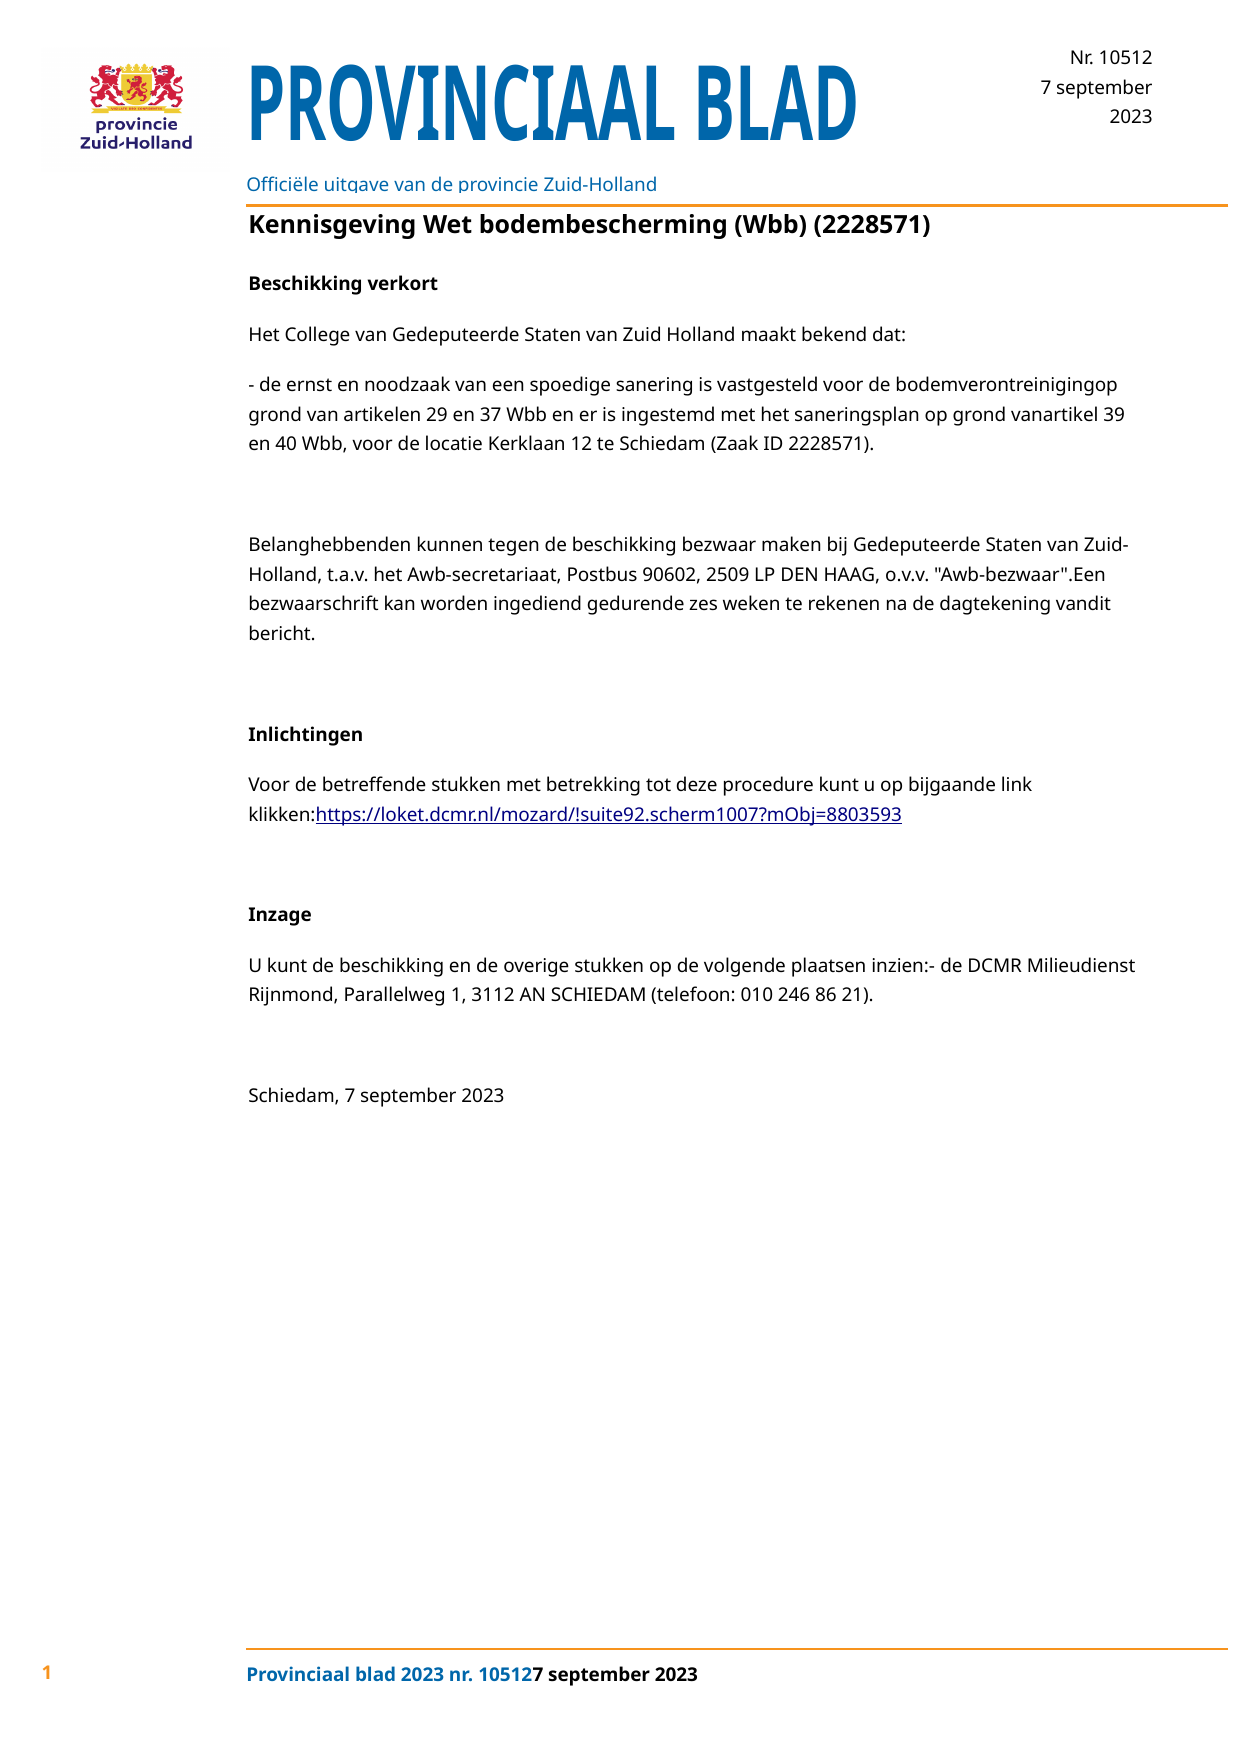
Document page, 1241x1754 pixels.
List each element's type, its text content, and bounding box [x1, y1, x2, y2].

text Inzage [248, 902, 1152, 927]
text Belanghebbenden kunnen tegen de beschikking bezwaar maken bij Gedeputeerde Staten van Zuid-Holland, t.a.v. het Awb-secretariaat, Postbus 90602, 2509 LP DEN HAAG, o.v.v. "Awb-bezwaar".Een bezwaarschrift kan worden ingediend gedurende zes weken te rekenen na de dagtekening vandit bericht. [248, 531, 1152, 646]
text Het College van Gedeputeerde Staten van Zuid Holland maakt bekend dat: [248, 321, 1152, 346]
text U kunt de beschikking en de overige stukken op de volgende plaatsen inzien:- de DCMR Milieudienst Rijnmond, Parallelweg 1, 3112 AN SCHIEDAM (telefoon: 010 246 86 21). [248, 952, 1152, 1007]
text - de ernst en noodzaak van een spoedige sanering is vastgesteld voor de bodemverontreinigingop grond van artikelen 29 en 37 Wbb en er is ingestemd met het saneringsplan op grond vanartikel 39 en 40 Wbb, voor de locatie Kerklaan 12 te Schiedam (Zaak ID 2228571). [248, 371, 1152, 456]
text Kennisgeving Wet bodembescherming (Wbb) (2228571) [248, 207, 1152, 241]
text Beschikking verkort [248, 270, 1152, 296]
text Inlichtingen [248, 721, 1152, 746]
text Schiedam, 7 september 2023 [248, 1082, 1152, 1108]
picture [41, 47, 231, 172]
text Voor de betreffende stukken met betrekking tot deze procedure kunt u op bijgaande link klikken:https://loket.dcmr.nl/mozard/!suite92.scherm1007?mObj=8803593 [248, 771, 1152, 826]
